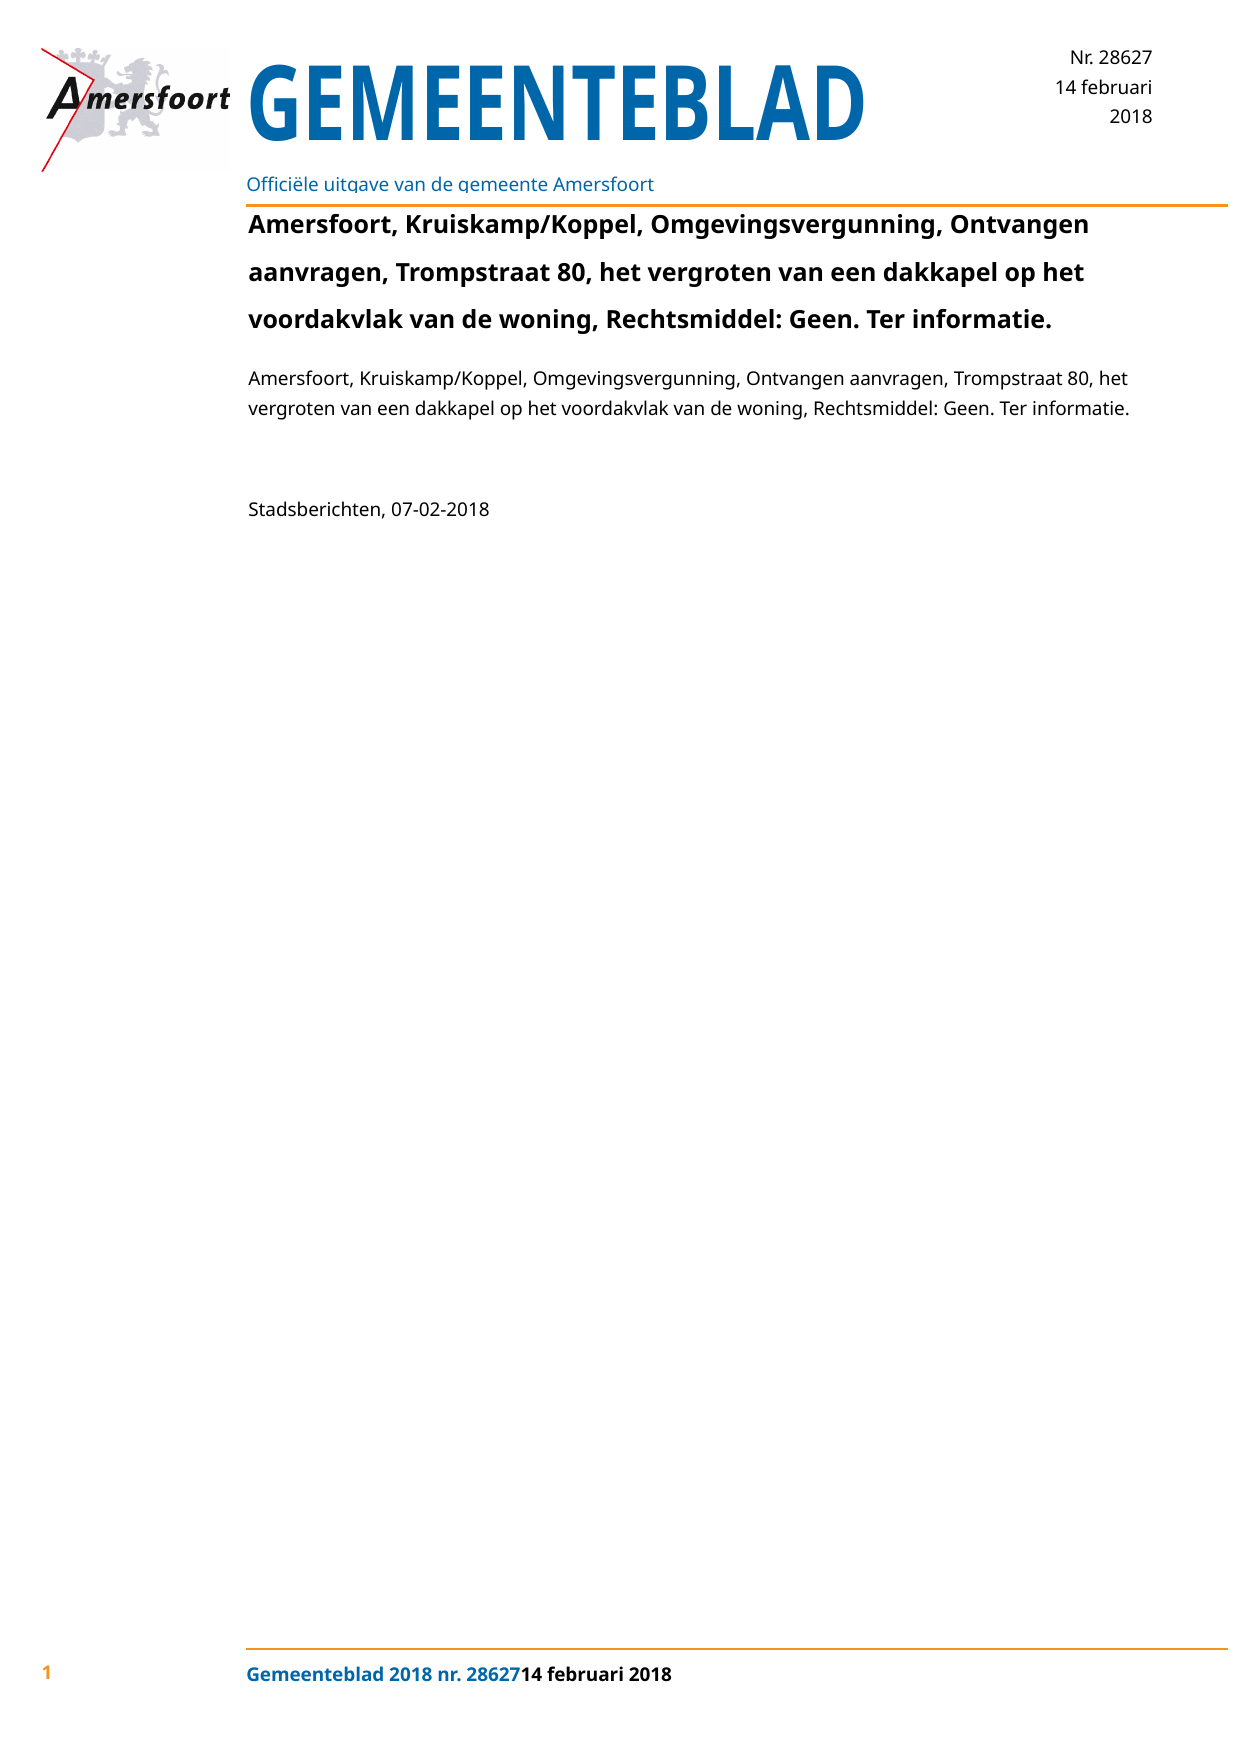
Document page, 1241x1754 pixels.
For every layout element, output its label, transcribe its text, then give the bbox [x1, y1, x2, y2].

picture [41, 47, 231, 172]
text Amersfoort, Kruiskamp/Koppel, Omgevingsvergunning, Ontvangen aanvragen, Trompstraat 80, het vergroten van een dakkapel op het voordakvlak van de woning, Rechtsmiddel: Geen. Ter informatie. [248, 207, 1152, 336]
text Stadsberichten, 07-02-2018 [248, 496, 1152, 522]
text Amersfoort, Kruiskamp/Koppel, Omgevingsvergunning, Ontvangen aanvragen, Trompstraat 80, het vergroten van een dakkapel op het voordakvlak van de woning, Rechtsmiddel: Geen. Ter informatie. [248, 366, 1152, 421]
